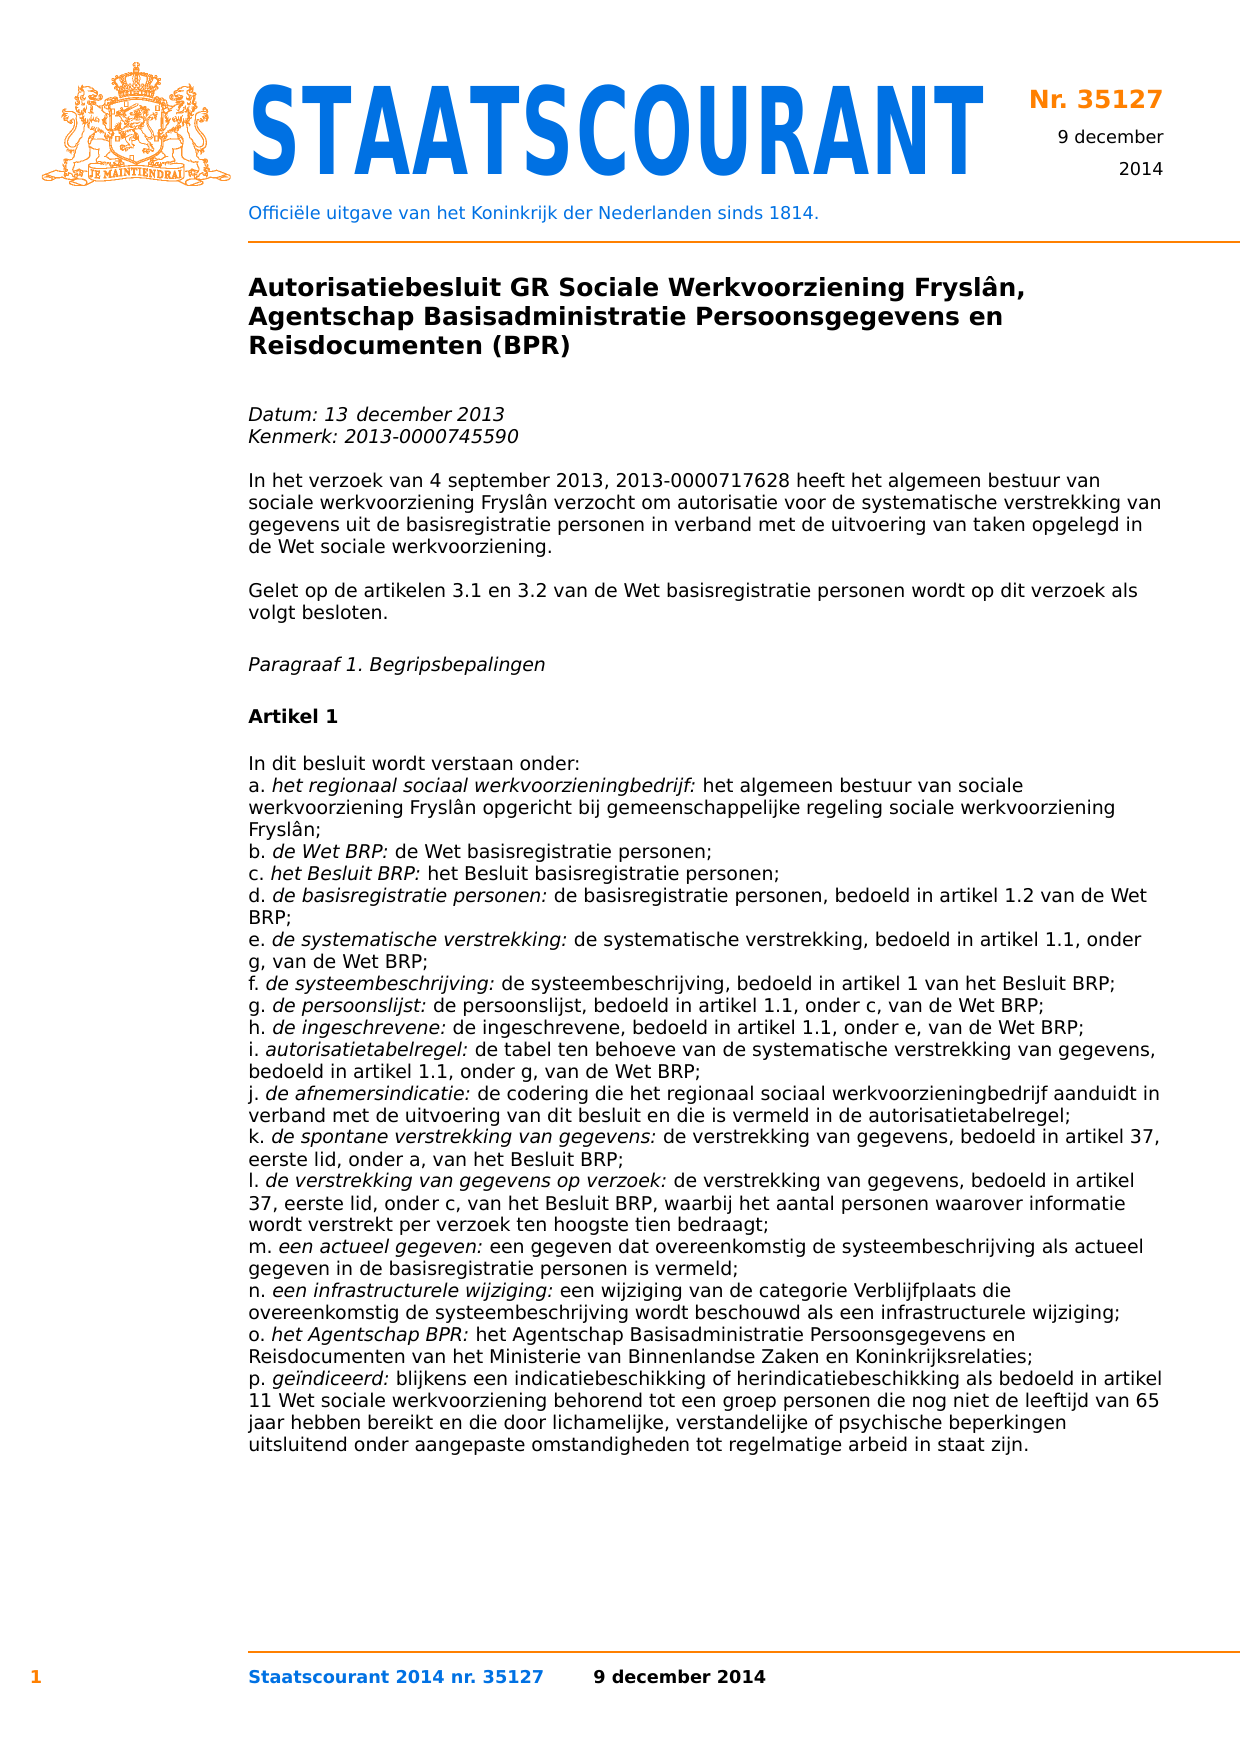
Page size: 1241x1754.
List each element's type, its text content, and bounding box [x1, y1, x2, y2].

table_header Nr. 35127 [998, 62, 1240, 121]
subtitle Artikel 1 [248, 706, 1163, 728]
text In dit besluit wordt verstaan onder: [248, 753, 1163, 775]
subtitle Paragraaf 1. Begripsbepalingen [248, 654, 1163, 676]
text f. de systeembeschrijving: de systeembeschrijving, bedoeld in artikel 1 van het Besluit BRP; [248, 973, 1163, 994]
table_cell 2014 [998, 153, 1240, 203]
table_cell 9 december [998, 121, 1240, 153]
text e. de systematische verstrekking: de systematische verstrekking, bedoeld in artikel 1.1, onder g, van de Wet BRP; [248, 929, 1163, 973]
text In het verzoek van 4 september 2013, 2013-0000717628 heeft het algemeen bestuur van sociale werkvoorziening Fryslân verzocht om autorisatie voor de systematische verstrekking van gegevens uit de basisregistratie personen in verband met de uitvoering van taken opgelegd in de Wet sociale werkvoorziening. [248, 470, 1163, 558]
table_header STAATSCOURANT [248, 62, 998, 203]
text l. de verstrekking van gegevens op verzoek: de verstrekking van gegevens, bedoeld in artikel 37, eerste lid, onder c, van het Besluit BRP, waarbij het aantal personen waarover informatie wordt verstrekt per verzoek ten hoogste tien bedraagt; [248, 1170, 1163, 1236]
table_cell Officiële uitgave van het Koninkrijk der Nederlanden sinds 1814. [248, 203, 1240, 241]
text b. de Wet BRP: de Wet basisregistratie personen; [248, 841, 1163, 863]
text i. autorisatietabelregel: de tabel ten behoeve van de systematische verstrekking van gegevens, bedoeld in artikel 1.1, onder g, van de Wet BRP; [248, 1038, 1163, 1082]
text p. geïndiceerd: blijkens een indicatiebeschikking of herindicatiebeschikking als bedoeld in artikel 11 Wet sociale werkvoorziening behorend tot een groep personen die nog niet de leeftijd van 65 jaar hebben bereikt en die door lichamelijke, verstandelijke of psychische beperkingen uitsluitend onder aangepaste omstandigheden tot regelmatige arbeid in staat zijn. [248, 1368, 1163, 1456]
text a. het regionaal sociaal werkvoorzieningbedrijf: het algemeen bestuur van sociale werkvoorziening Fryslân opgericht bij gemeenschappelijke regeling sociale werkvoorziening Fryslân; [248, 775, 1163, 841]
text o. het Agentschap BPR: het Agentschap Basisadministratie Persoonsgegevens en Reisdocumenten van het Ministerie van Binnenlandse Zaken en Koninkrijksrelaties; [248, 1324, 1163, 1368]
text d. de basisregistratie personen: de basisregistratie personen, bedoeld in artikel 1.2 van de Wet BRP; [248, 885, 1163, 929]
text k. de spontane verstrekking van gegevens: de verstrekking van gegevens, bedoeld in artikel 37, eerste lid, onder a, van het Besluit BRP; [248, 1126, 1163, 1170]
table_header [25, 62, 248, 241]
text n. een infrastructurele wijziging: een wijziging van de categorie Verblijfplaats die overeenkomstig de systeembeschrijving wordt beschouwd als een infrastructurele wijziging; [248, 1280, 1163, 1324]
text m. een actueel gegeven: een gegeven dat overeenkomstig de systeembeschrijving als actueel gegeven in de basisregistratie personen is vermeld; [248, 1236, 1163, 1280]
text j. de afnemersindicatie: de codering die het regionaal sociaal werkvoorzieningbedrijf aanduidt in verband met de uitvoering van dit besluit en die is vermeld in de autorisatietabelregel; [248, 1082, 1163, 1126]
text h. de ingeschrevene: de ingeschrevene, bedoeld in artikel 1.1, onder e, van de Wet BRP; [248, 1017, 1163, 1038]
subtitle Autorisatiebesluit GR Sociale Werkvoorziening Fryslân, Agentschap Basisadministratie Persoonsgegevens en Reisdocumenten (BPR) [248, 273, 1163, 361]
text Datum: 13 december 2013 [248, 404, 1163, 426]
text c. het Besluit BRP: het Besluit basisregistratie personen; [248, 863, 1163, 885]
text g. de persoonslijst: de persoonslijst, bedoeld in artikel 1.1, onder c, van de Wet BRP; [248, 994, 1163, 1017]
text Kenmerk: 2013-0000745590 [248, 426, 1163, 448]
picture [41, 62, 231, 186]
text Gelet op de artikelen 3.1 en 3.2 van de Wet basisregistratie personen wordt op dit verzoek als volgt besloten. [248, 580, 1163, 624]
